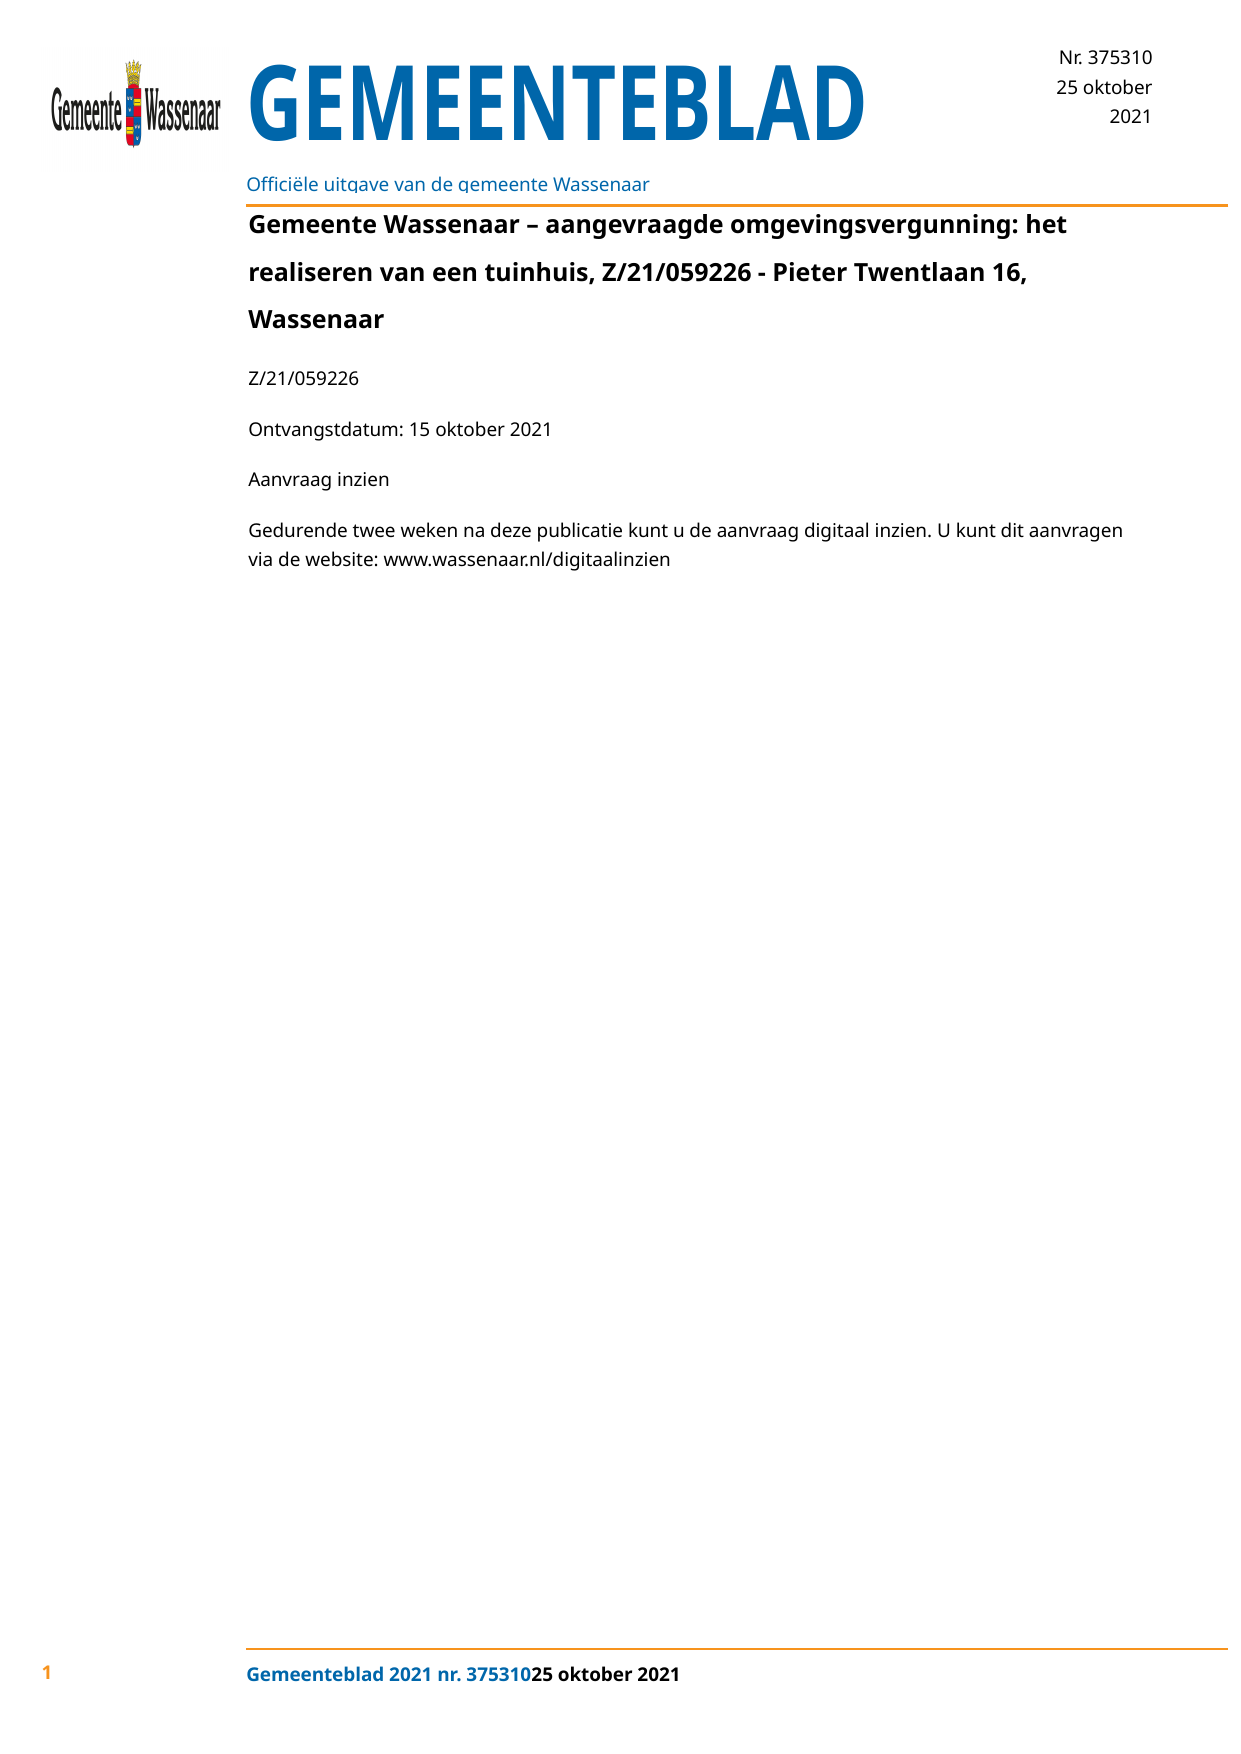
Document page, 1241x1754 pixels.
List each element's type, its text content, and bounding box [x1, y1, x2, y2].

text Gemeente Wassenaar – aangevraagde omgevingsvergunning: het realiseren van een tuinhuis, Z/21/059226 - Pieter Twentlaan 16, Wassenaar [248, 207, 1152, 336]
picture [41, 47, 231, 172]
text Aanvraag inzien [248, 466, 1152, 492]
text Gedurende twee weken na deze publicatie kunt u de aanvraag digitaal inzien. U kunt dit aanvragen via de website: www.wassenaar.nl/digitaalinzien [248, 517, 1152, 572]
text Ontvangstdatum: 15 oktober 2021 [248, 416, 1152, 442]
text Z/21/059226 [248, 366, 1152, 391]
